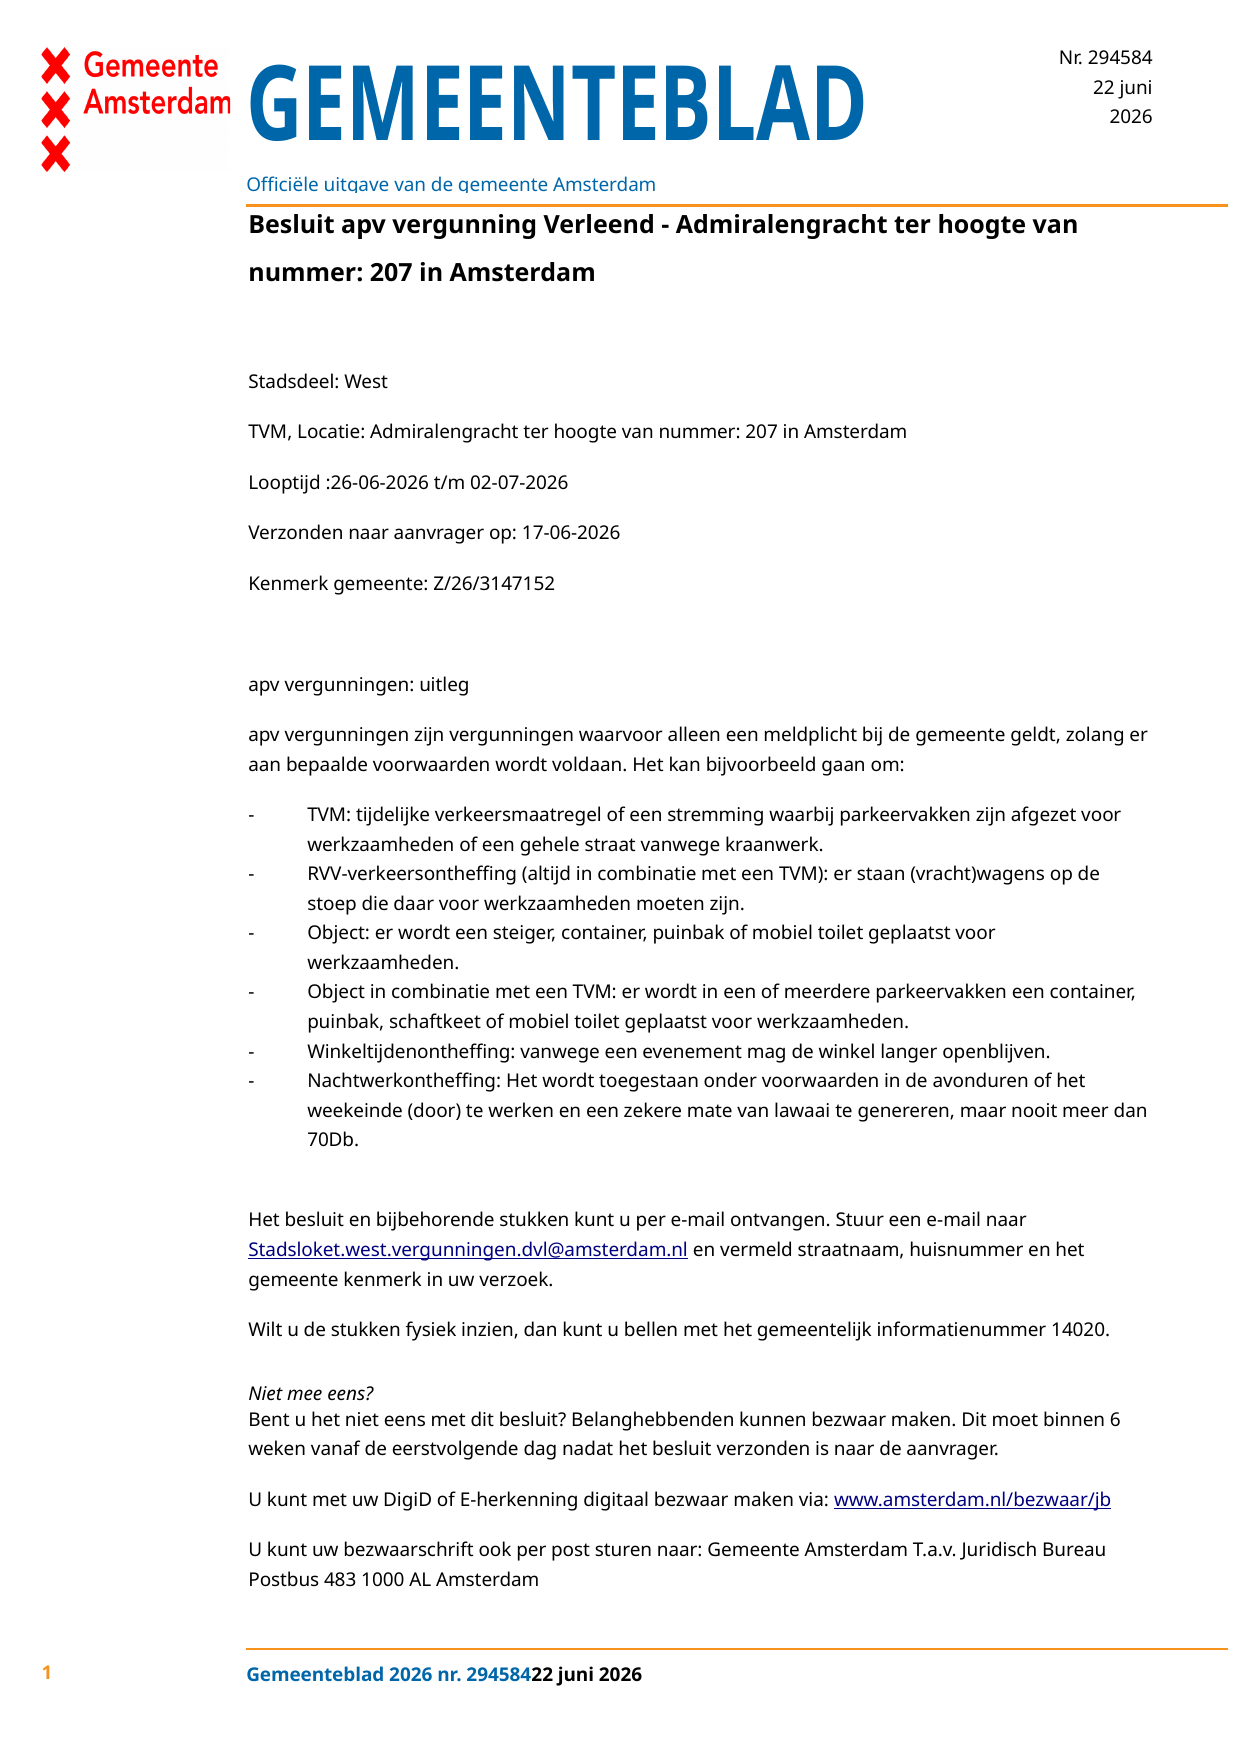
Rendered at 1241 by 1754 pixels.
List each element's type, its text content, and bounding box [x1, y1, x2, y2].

list Winkeltijdenontheffing: vanwege een evenement mag de winkel langer openblijven. [248, 1038, 1152, 1064]
text Verzonden naar aanvrager op: 17-06-2026 [248, 519, 1152, 545]
text Stadsdeel: West [248, 368, 1152, 394]
text apv vergunningen: uitleg [248, 671, 1152, 697]
list RVV-verkeersontheffing (altijd in combinatie met een TVM): er staan (vracht)wagens op de stoep die daar voor werkzaamheden moeten zijn. [248, 860, 1152, 916]
text Besluit apv vergunning Verleend - Admiralengracht ter hoogte van nummer: 207 in Amsterdam [248, 207, 1152, 288]
text Kenmerk gemeente: Z/26/3147152 [248, 570, 1152, 596]
list Nachtwerkontheffing: Het wordt toegestaan onder voorwaarden in de avonduren of het weekeinde (door) te werken en een zekere mate van lawaai te genereren, maar nooit meer dan 70Db. [248, 1067, 1152, 1152]
text TVM, Locatie: Admiralengracht ter hoogte van nummer: 207 in Amsterdam [248, 419, 1152, 444]
text Bent u het niet eens met dit besluit? Belanghebbenden kunnen bezwaar maken. Dit moet binnen 6 weken vanaf de eerstvolgende dag nadat het besluit verzonden is naar de aanvrager. [248, 1406, 1152, 1461]
text U kunt uw bezwaarschrift ook per post sturen naar: Gemeente Amsterdam T.a.v. Juridisch Bureau Postbus 483 1000 AL Amsterdam [248, 1536, 1152, 1592]
list TVM: tijdelijke verkeersmaatregel of een stremming waarbij parkeervakken zijn afgezet voor werkzaamheden of een gehele straat vanwege kraanwerk. [248, 801, 1152, 857]
text Het besluit en bijbehorende stukken kunt u per e-mail ontvangen. Stuur een e-mail naar Stadsloket.west.vergunningen.dvl@amsterdam.nl en vermeld straatnaam, huisnummer en het gemeente kenmerk in uw verzoek. [248, 1207, 1152, 1292]
text Looptijd :26-06-2026 t/m 02-07-2026 [248, 469, 1152, 495]
list Object in combinatie met een TVM: er wordt in een of meerdere parkeervakken een container, puinbak, schaftkeet of mobiel toilet geplaatst voor werkzaamheden. [248, 979, 1152, 1034]
text U kunt met uw DigiD of E-herkenning digitaal bezwaar maken via: www.amsterdam.nl/bezwaar/jb [248, 1486, 1152, 1512]
text apv vergunningen zijn vergunningen waarvoor alleen een meldplicht bij de gemeente geldt, zolang er aan bepaalde voorwaarden wordt voldaan. Het kan bijvoorbeeld gaan om: [248, 721, 1152, 777]
text Wilt u de stukken fysiek inzien, dan kunt u bellen met het gemeentelijk informatienummer 14020. [248, 1316, 1152, 1342]
list Object: er wordt een steiger, container, puinbak of mobiel toilet geplaatst voor werkzaamheden. [248, 919, 1152, 975]
text Niet mee eens? [248, 1380, 1152, 1406]
picture [41, 47, 231, 172]
